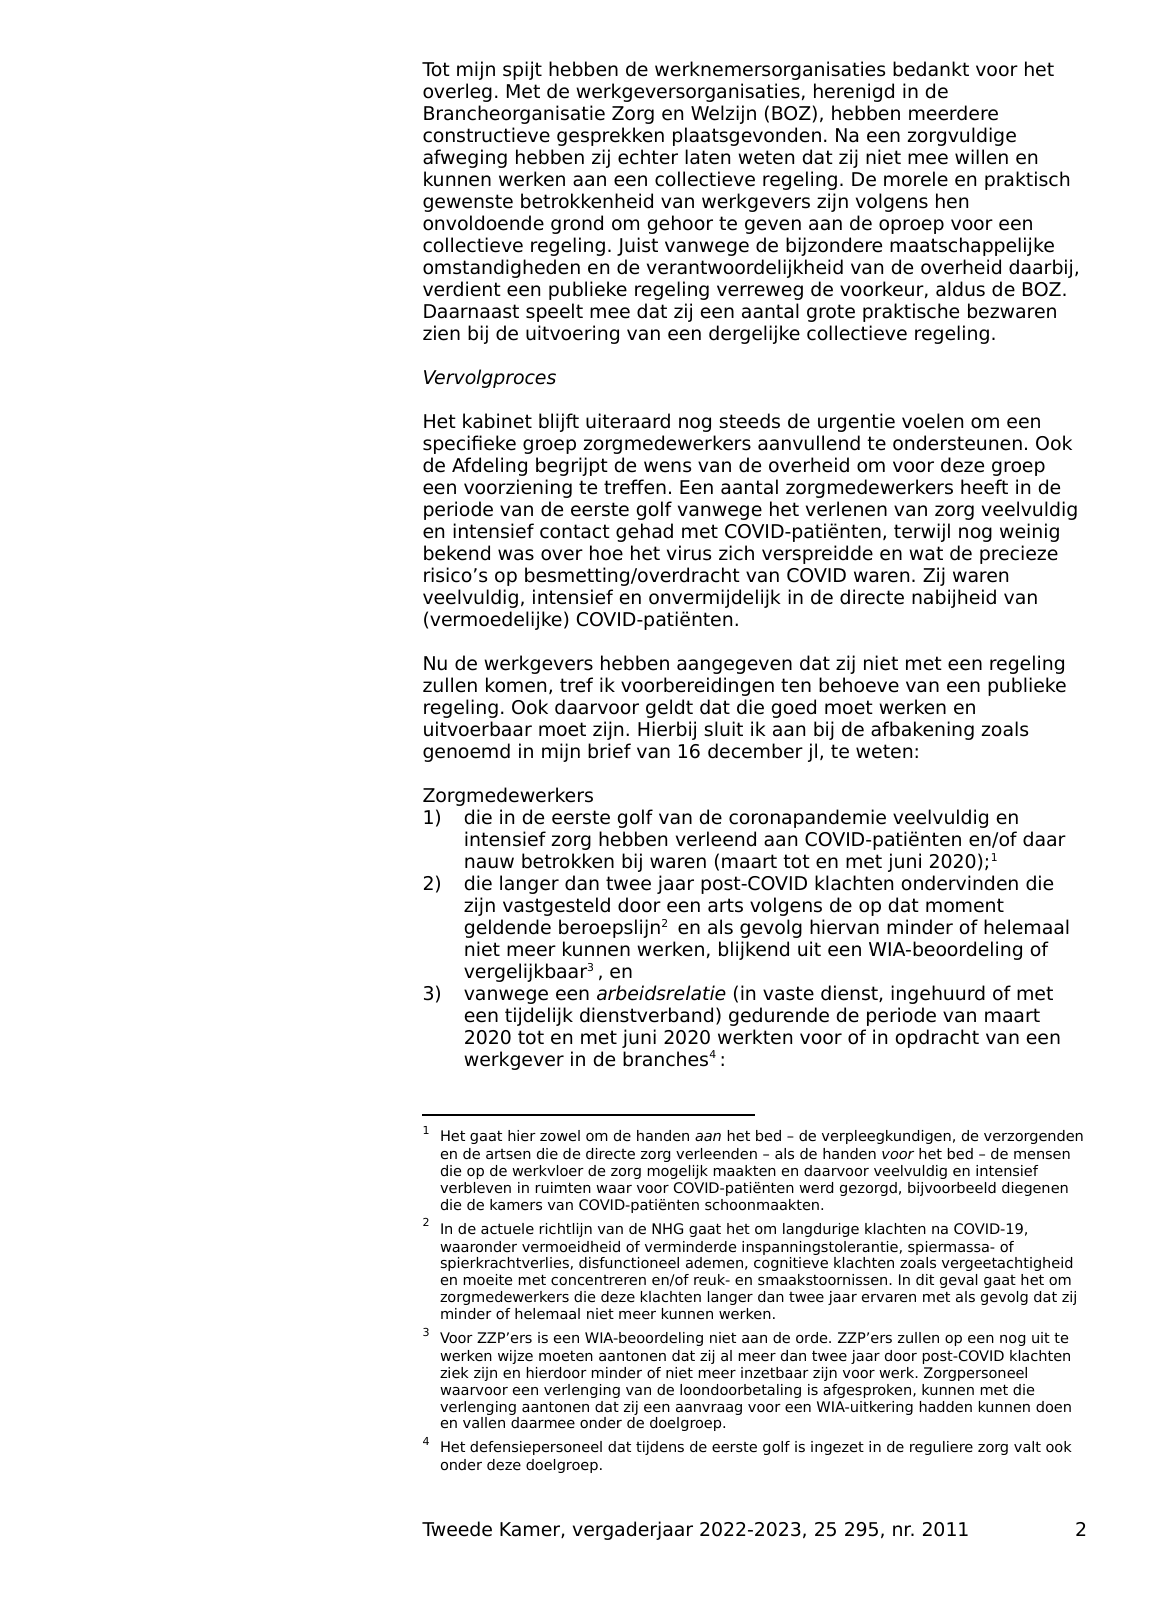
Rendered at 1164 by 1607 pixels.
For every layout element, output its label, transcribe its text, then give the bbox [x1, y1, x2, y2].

text Voor ZZP’ers is een WIA-beoordeling niet aan de orde. ZZP’ers zullen op een nog uit te werken wijze moeten aantonen dat zij al meer dan twee jaar door post-COVID klachten ziek zijn en hierdoor minder of niet meer inzetbaar zijn voor werk. Zorgpersoneel waarvoor een verlenging van de loondoorbetaling is afgesproken, kunnen met die verlenging aantonen dat zij een aanvraag voor een WIA-uitkering hadden kunnen doen en vallen daarmee onder de doelgroep. [422, 1326, 1087, 1432]
text Tot mijn spijt hebben de werknemersorganisaties bedankt voor het overleg. Met de werkgeversorganisaties, herenigd in de Brancheorganisatie Zorg en Welzijn (BOZ), hebben meerdere constructieve gesprekken plaatsgevonden. Na een zorgvuldige afweging hebben zij echter laten weten dat zij niet mee willen en kunnen werken aan een collectieve regeling. De morele en praktisch gewenste betrokkenheid van werkgevers zijn volgens hen onvoldoende grond om gehoor te geven aan de oproep voor een collectieve regeling. Juist vanwege de bijzondere maatschappelijke omstandigheden en de verantwoordelijkheid van de overheid daarbij, verdient een publieke regeling verreweg de voorkeur, aldus de BOZ. Daarnaast speelt mee dat zij een aantal grote praktische bezwaren zien bij de uitvoering van een dergelijke collectieve regeling. [422, 59, 1087, 345]
text Het defensiepersoneel dat tijdens de eerste golf is ingezet in de reguliere zorg valt ook onder deze doelgroep. [422, 1435, 1087, 1474]
text Het kabinet blijft uiteraard nog steeds de urgentie voelen om een specifieke groep zorgmedewerkers aanvullend te ondersteunen. Ook de Afdeling begrijpt de wens van de overheid om voor deze groep een voorziening te treffen. Een aantal zorgmedewerkers heeft in de periode van de eerste golf vanwege het verlenen van zorg veelvuldig en intensief contact gehad met COVID-patiënten, terwijl nog weinig bekend was over hoe het virus zich verspreidde en wat de precieze risico’s op besmetting/overdracht van COVID waren. Zij waren veelvuldig, intensief en onvermijdelijk in de directe nabijheid van (vermoedelijke) COVID-patiënten. [422, 411, 1087, 631]
text In de actuele richtlijn van de NHG gaat het om langdurige klachten na COVID-19, waaronder vermoeidheid of verminderde inspanningstolerantie, spiermassa- of spierkrachtverlies, disfunctioneel ademen, cognitieve klachten zoals vergeetachtigheid en moeite met concentreren en/of reuk- en smaakstoornissen. In dit geval gaat het om zorgmedewerkers die deze klachten langer dan twee jaar ervaren met als gevolg dat zij minder of helemaal niet meer kunnen werken. [422, 1217, 1087, 1323]
subtitle Vervolgproces [422, 367, 1087, 389]
text 1) die in de eerste golf van de coronapandemie veelvuldig en intensief zorg hebben verleend aan COVID-patiënten en/of daar nauw betrokken bij waren (maart tot en met juni 2020); [422, 807, 1087, 873]
text 3) vanwege een arbeidsrelatie (in vaste dienst, ingehuurd of met een tijdelijk dienstverband) gedurende de periode van maart 2020 tot en met juni 2020 werkten voor of in opdracht van een werkgever in de branches: [422, 983, 1087, 1071]
text Het gaat hier zowel om de handen aan het bed – de verpleegkundigen, de verzorgenden en de artsen die de directe zorg verleenden – als de handen voor het bed – de mensen die op de werkvloer de zorg mogelijk maakten en daarvoor veelvuldig en intensief verbleven in ruimten waar voor COVID-patiënten werd gezorgd, bijvoorbeeld diegenen die de kamers van COVID-patiënten schoonmaakten. [422, 1124, 1087, 1214]
text Zorgmedewerkers [422, 785, 1087, 807]
text Nu de werkgevers hebben aangegeven dat zij niet met een regeling zullen komen, tref ik voorbereidingen ten behoeve van een publieke regeling. Ook daarvoor geldt dat die goed moet werken en uitvoerbaar moet zijn. Hierbij sluit ik aan bij de afbakening zoals genoemd in mijn brief van 16 december jl, te weten: [422, 653, 1087, 763]
text 2) die langer dan twee jaar post-COVID klachten ondervinden die zijn vastgesteld door een arts volgens de op dat moment geldende beroepslijn en als gevolg hiervan minder of helemaal niet meer kunnen werken, blijkend uit een WIA-beoordeling of vergelijkbaar, en [422, 873, 1087, 983]
